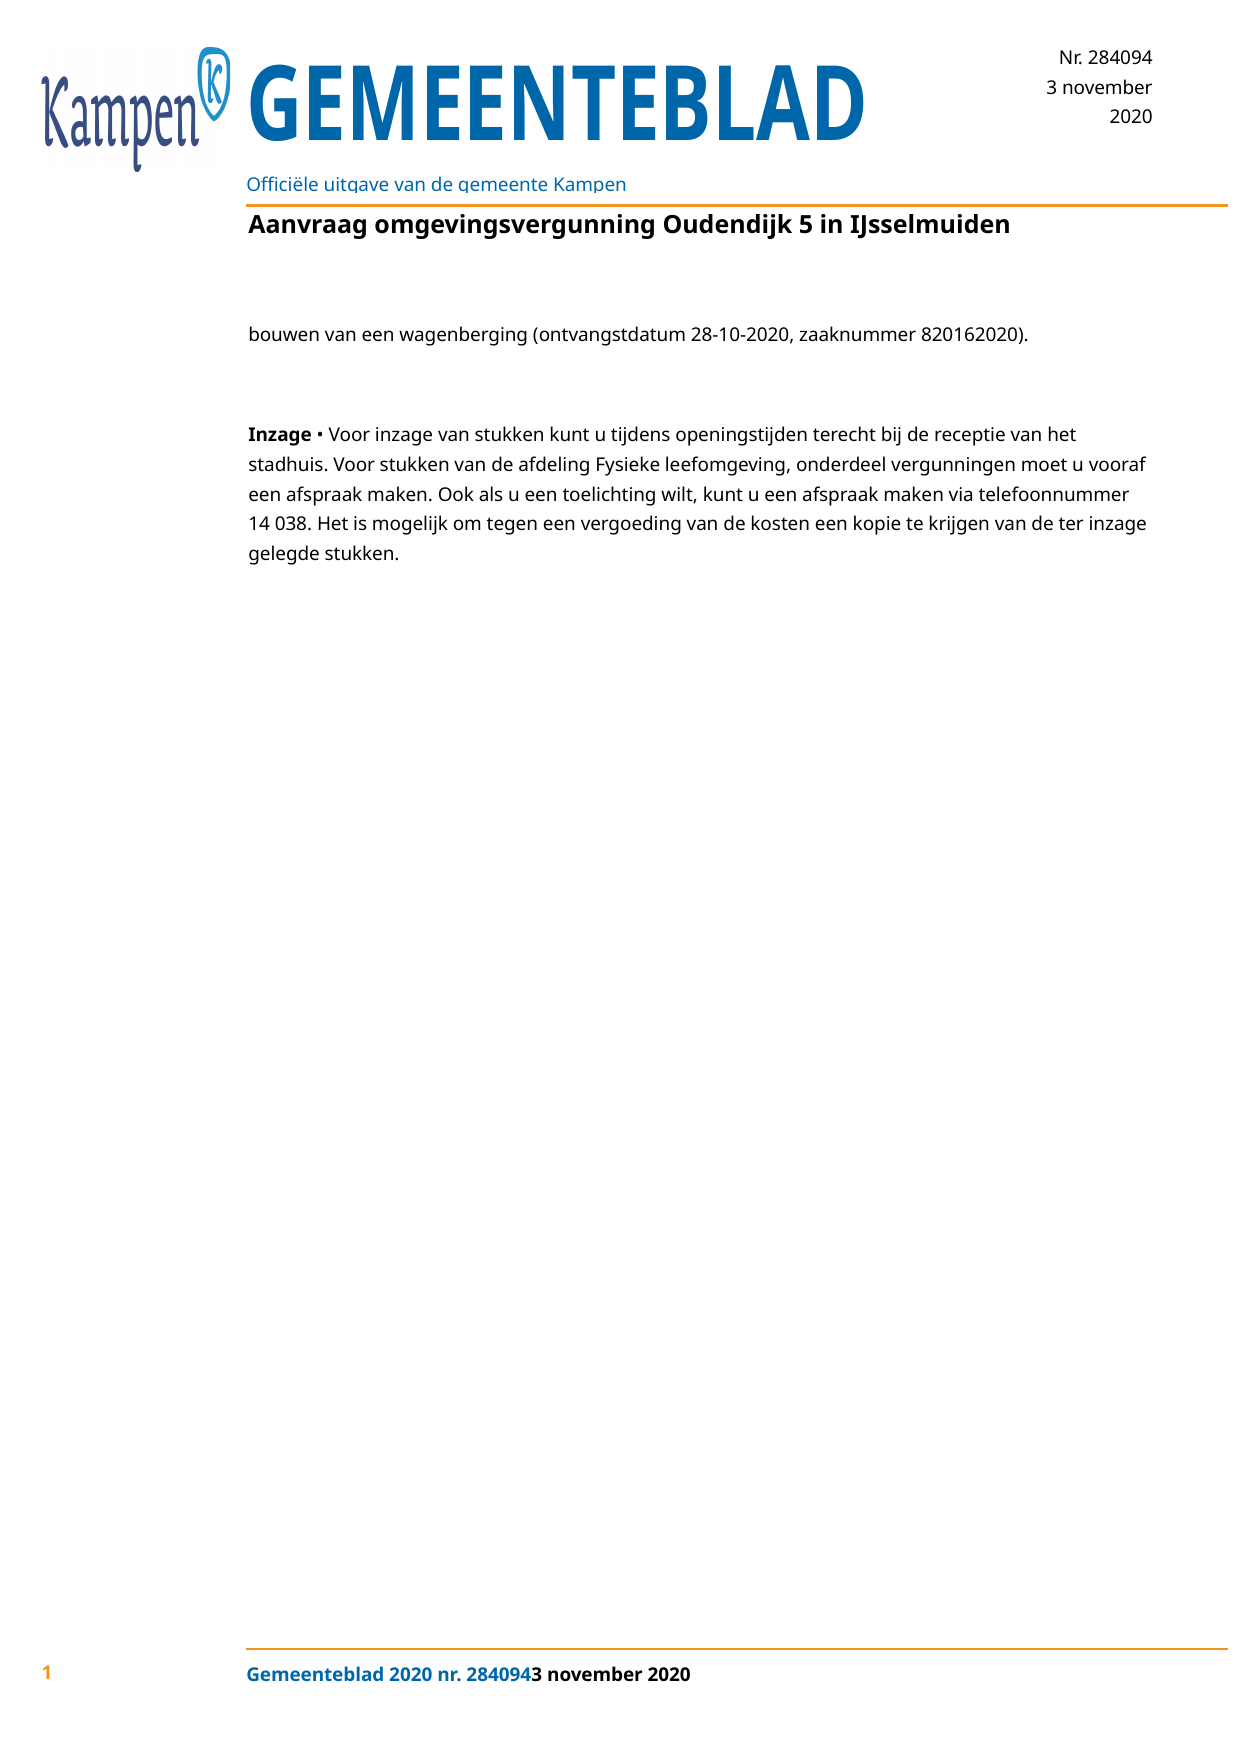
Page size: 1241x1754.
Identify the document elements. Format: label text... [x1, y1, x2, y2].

text Aanvraag omgevingsvergunning Oudendijk 5 in IJsselmuiden [248, 207, 1152, 241]
text Inzage • Voor inzage van stukken kunt u tijdens openingstijden terecht bij de receptie van het stadhuis. Voor stukken van de afdeling Fysieke leefomgeving, onderdeel vergunningen moet u vooraf een afspraak maken. Ook als u een toelichting wilt, kunt u een afspraak maken via telefoonnummer 14 038. Het is mogelijk om tegen een vergoeding van de kosten een kopie te krijgen van de ter inzage gelegde stukken. [248, 422, 1152, 566]
text bouwen van een wagenberging (ontvangstdatum 28-10-2020, zaaknummer 820162020). [248, 321, 1152, 346]
picture [41, 47, 231, 172]
